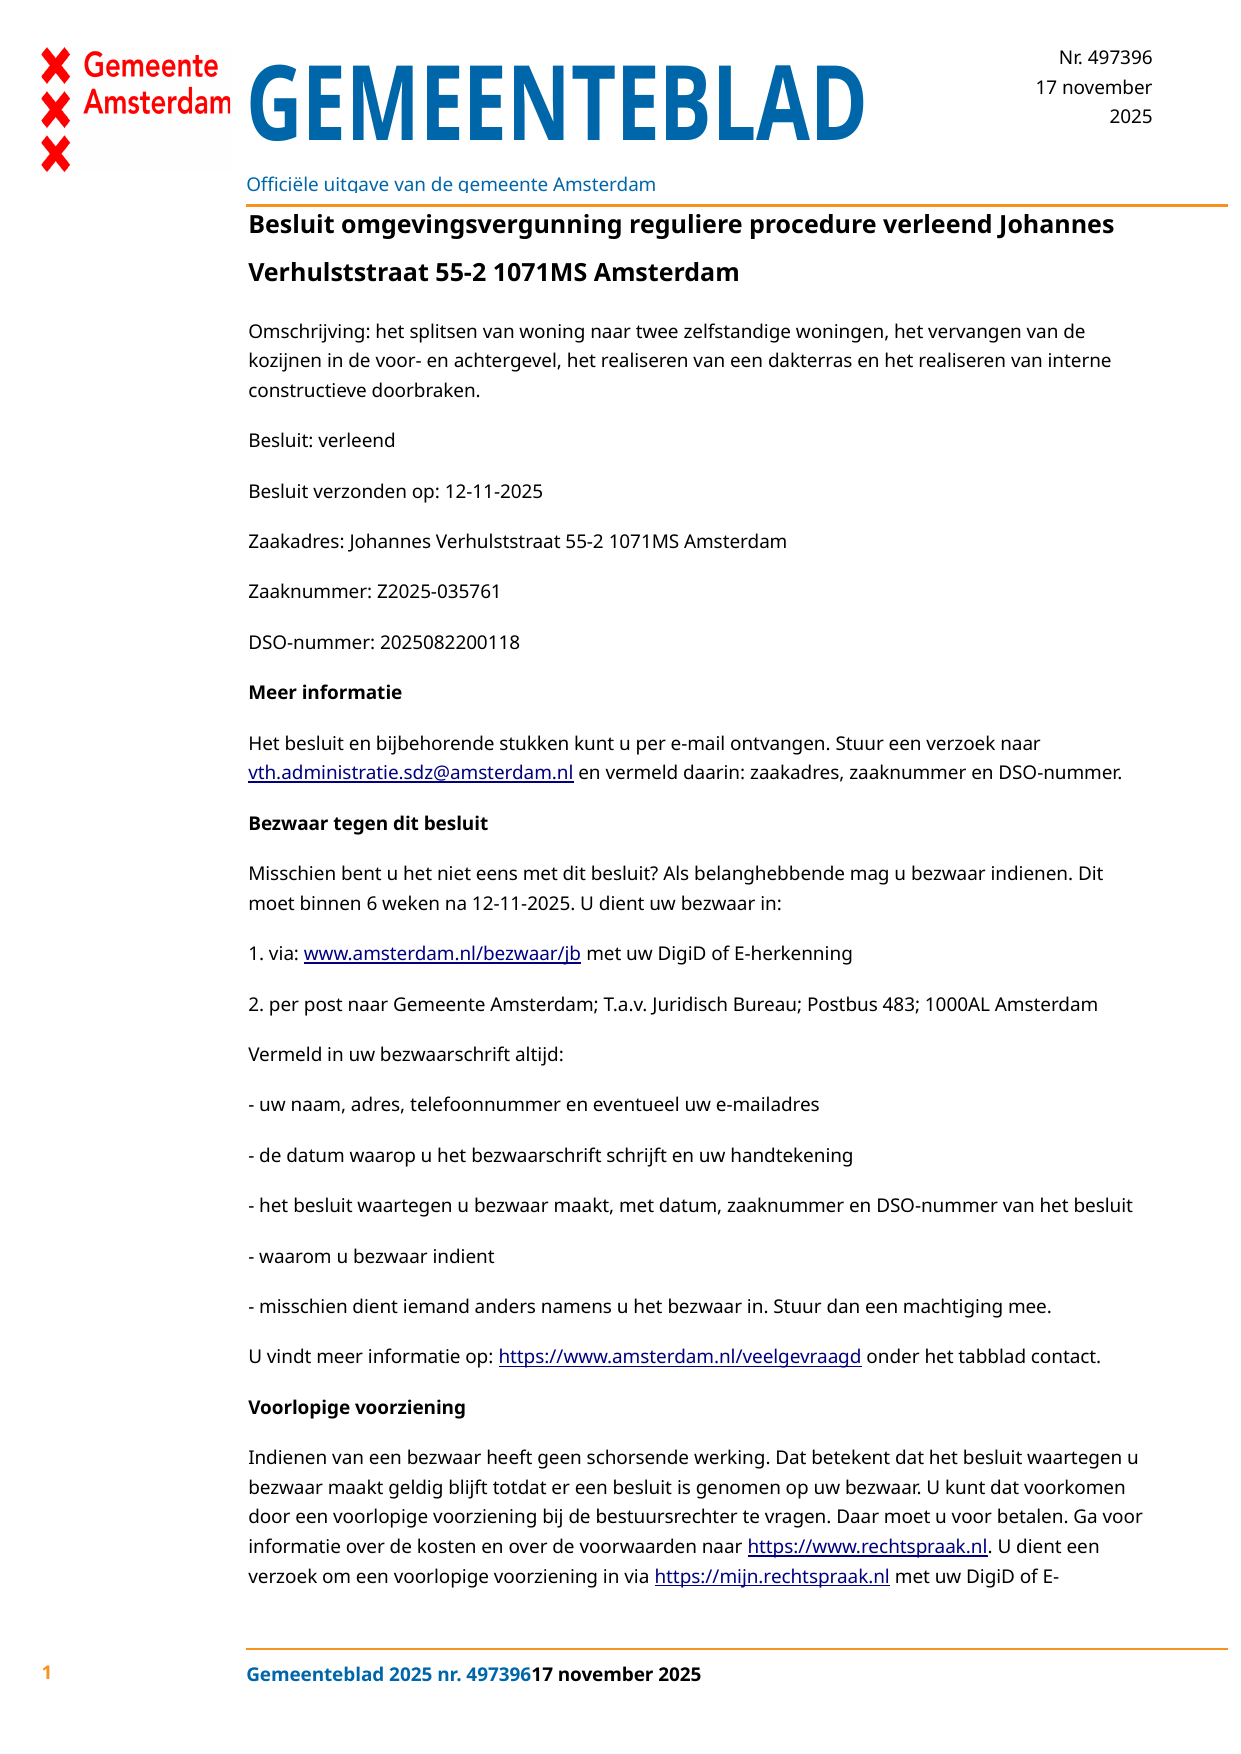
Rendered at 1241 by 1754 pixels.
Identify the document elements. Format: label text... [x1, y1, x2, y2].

text DSO-nummer: 2025082200118 [248, 629, 1152, 655]
text U vindt meer informatie op: https://www.amsterdam.nl/veelgevraagd onder het tabblad contact. [248, 1344, 1152, 1369]
text Meer informatie [248, 679, 1152, 705]
text - uw naam, adres, telefoonnummer en eventueel uw e-mailadres [248, 1092, 1152, 1117]
picture [41, 47, 231, 172]
text Besluit omgevingsvergunning reguliere procedure verleend Johannes Verhulststraat 55-2 1071MS Amsterdam [248, 207, 1152, 288]
text Vermeld in uw bezwaarschrift altijd: [248, 1041, 1152, 1067]
text - de datum waarop u het bezwaarschrift schrijft en uw handtekening [248, 1142, 1152, 1168]
text - misschien dient iemand anders namens u het bezwaar in. Stuur dan een machtiging mee. [248, 1293, 1152, 1319]
text Zaaknummer: Z2025-035761 [248, 579, 1152, 604]
text Voorlopige voorziening [248, 1394, 1152, 1420]
text 2. per post naar Gemeente Amsterdam; T.a.v. Juridisch Bureau; Postbus 483; 1000AL Amsterdam [248, 991, 1152, 1017]
text Omschrijving: het splitsen van woning naar twee zelfstandige woningen, het vervangen van de kozijnen in de voor- en achtergevel, het realiseren van een dakterras en het realiseren van interne constructieve doorbraken. [248, 318, 1152, 403]
text Indienen van een bezwaar heeft geen schorsende werking. Dat betekent dat het besluit waartegen u bezwaar maakt geldig blijft totdat er een besluit is genomen op uw bezwaar. U kunt dat voorkomen door een voorlopige voorziening bij de bestuursrechter te vragen. Daar moet u voor betalen. Ga voor informatie over de kosten en over de voorwaarden naar https://www.rechtspraak.nl. U dient een verzoek om een voorlopige voorziening in via https://mijn.rechtspraak.nl met uw DigiD of E- [248, 1444, 1152, 1589]
text - het besluit waartegen u bezwaar maakt, met datum, zaaknummer en DSO-nummer van het besluit [248, 1192, 1152, 1218]
text Besluit verzonden op: 12-11-2025 [248, 478, 1152, 504]
text Besluit: verleend [248, 427, 1152, 453]
text Misschien bent u het niet eens met dit besluit? Als belanghebbende mag u bezwaar indienen. Dit moet binnen 6 weken na 12-11-2025. U dient uw bezwaar in: [248, 860, 1152, 916]
text 1. via: www.amsterdam.nl/bezwaar/jb met uw DigiD of E-herkenning [248, 940, 1152, 966]
text Zaakadres: Johannes Verhulststraat 55-2 1071MS Amsterdam [248, 528, 1152, 554]
text Het besluit en bijbehorende stukken kunt u per e-mail ontvangen. Stuur een verzoek naar vth.administratie.sdz@amsterdam.nl en vermeld daarin: zaakadres, zaaknummer en DSO-nummer. [248, 730, 1152, 785]
text Bezwaar tegen dit besluit [248, 810, 1152, 836]
text - waarom u bezwaar indient [248, 1243, 1152, 1269]
